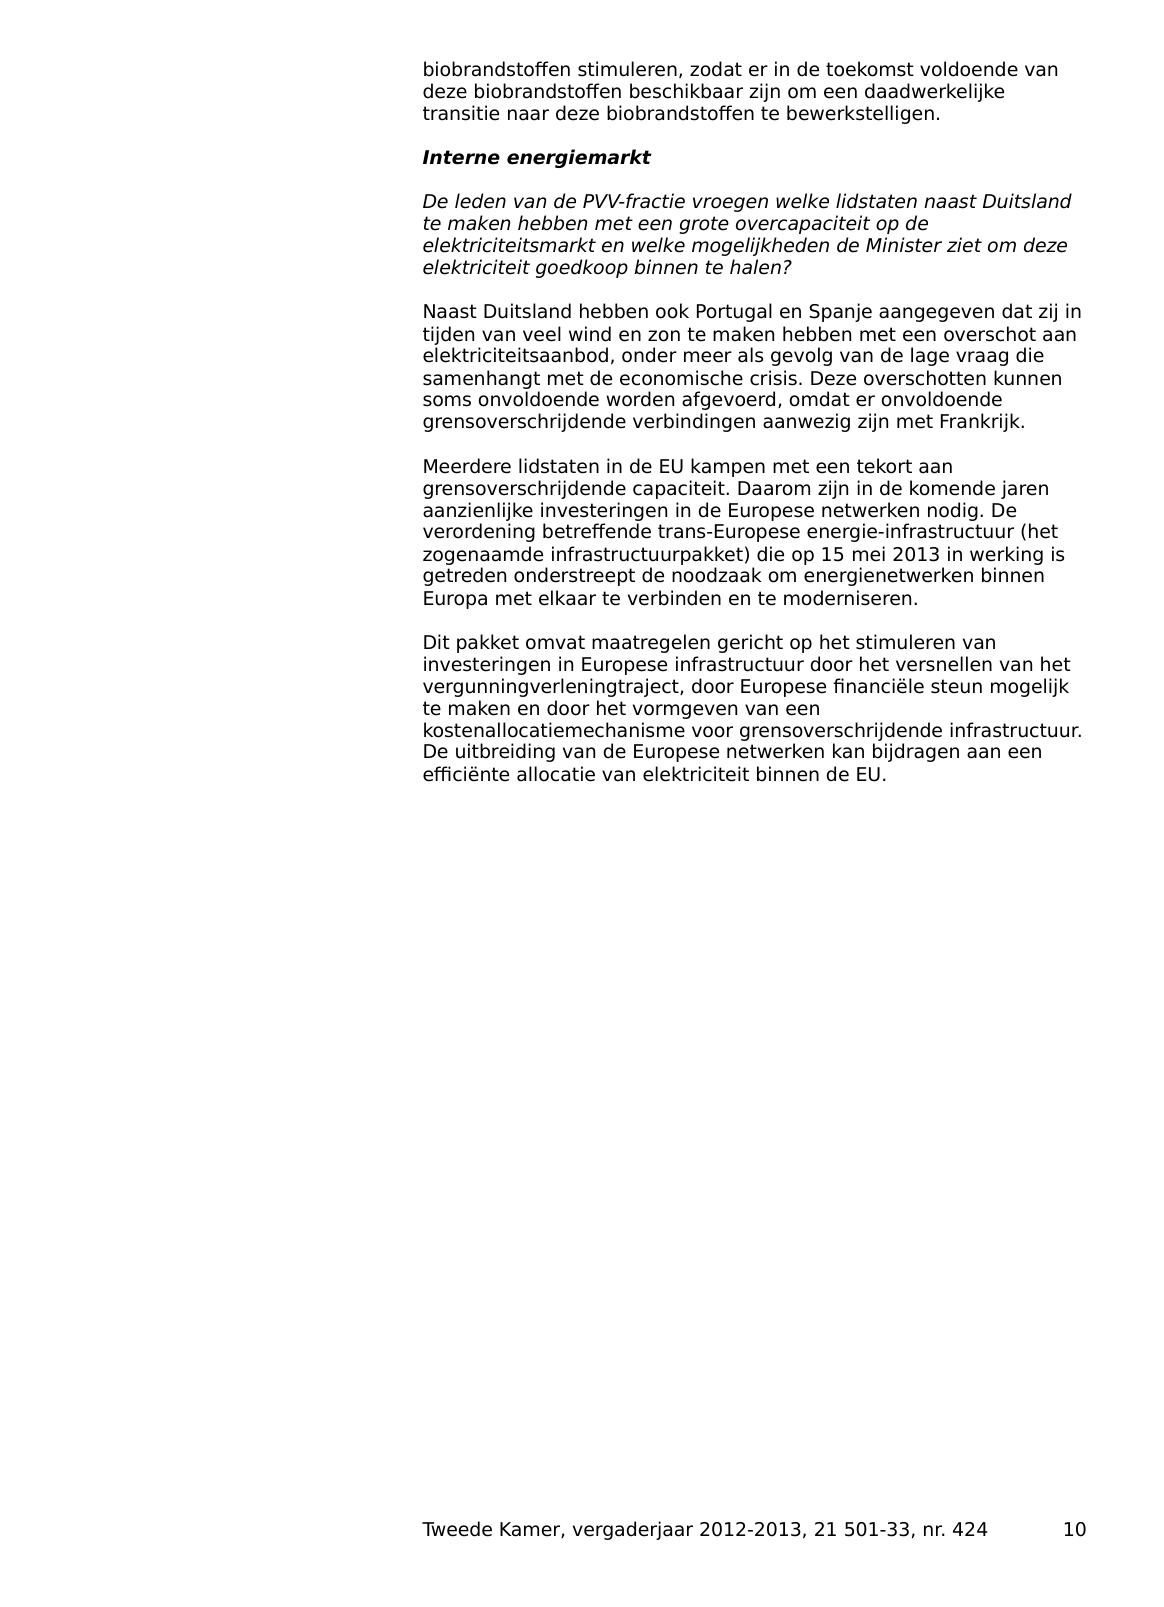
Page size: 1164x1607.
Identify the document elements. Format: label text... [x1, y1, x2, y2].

text biobrandstoffen stimuleren, zodat er in de toekomst voldoende van deze biobrandstoffen beschikbaar zijn om een daadwerkelijke transitie naar deze biobrandstoffen te bewerkstelligen. [422, 59, 1087, 125]
text Dit pakket omvat maatregelen gericht op het stimuleren van investeringen in Europese infrastructuur door het versnellen van het vergunningverleningtraject, door Europese financiële steun mogelijk te maken en door het vormgeven van een kostenallocatiemechanisme voor grensoverschrijdende infrastructuur. De uitbreiding van de Europese netwerken kan bijdragen aan een efficiënte allocatie van elektriciteit binnen de EU. [422, 632, 1087, 785]
text Naast Duitsland hebben ook Portugal en Spanje aangegeven dat zij in tijden van veel wind en zon te maken hebben met een overschot aan elektriciteitsaanbod, onder meer als gevolg van de lage vraag die samenhangt met de economische crisis. Deze overschotten kunnen soms onvoldoende worden afgevoerd, omdat er onvoldoende grensoverschrijdende verbindingen aanwezig zijn met Frankrijk. [422, 301, 1087, 433]
text De leden van de PVV-fractie vroegen welke lidstaten naast Duitsland te maken hebben met een grote overcapaciteit op de elektriciteitsmarkt en welke mogelijkheden de Minister ziet om deze elektriciteit goedkoop binnen te halen? [422, 191, 1087, 279]
text Meerdere lidstaten in de EU kampen met een tekort aan grensoverschrijdende capaciteit. Daarom zijn in de komende jaren aanzienlijke investeringen in de Europese netwerken nodig. De verordening betreffende trans-Europese energie-infrastructuur (het zogenaamde infrastructuurpakket) die op 15 mei 2013 in werking is getreden onderstreept de noodzaak om energienetwerken binnen Europa met elkaar te verbinden en te moderniseren. [422, 456, 1087, 609]
subtitle Interne energiemarkt [422, 147, 1087, 169]
